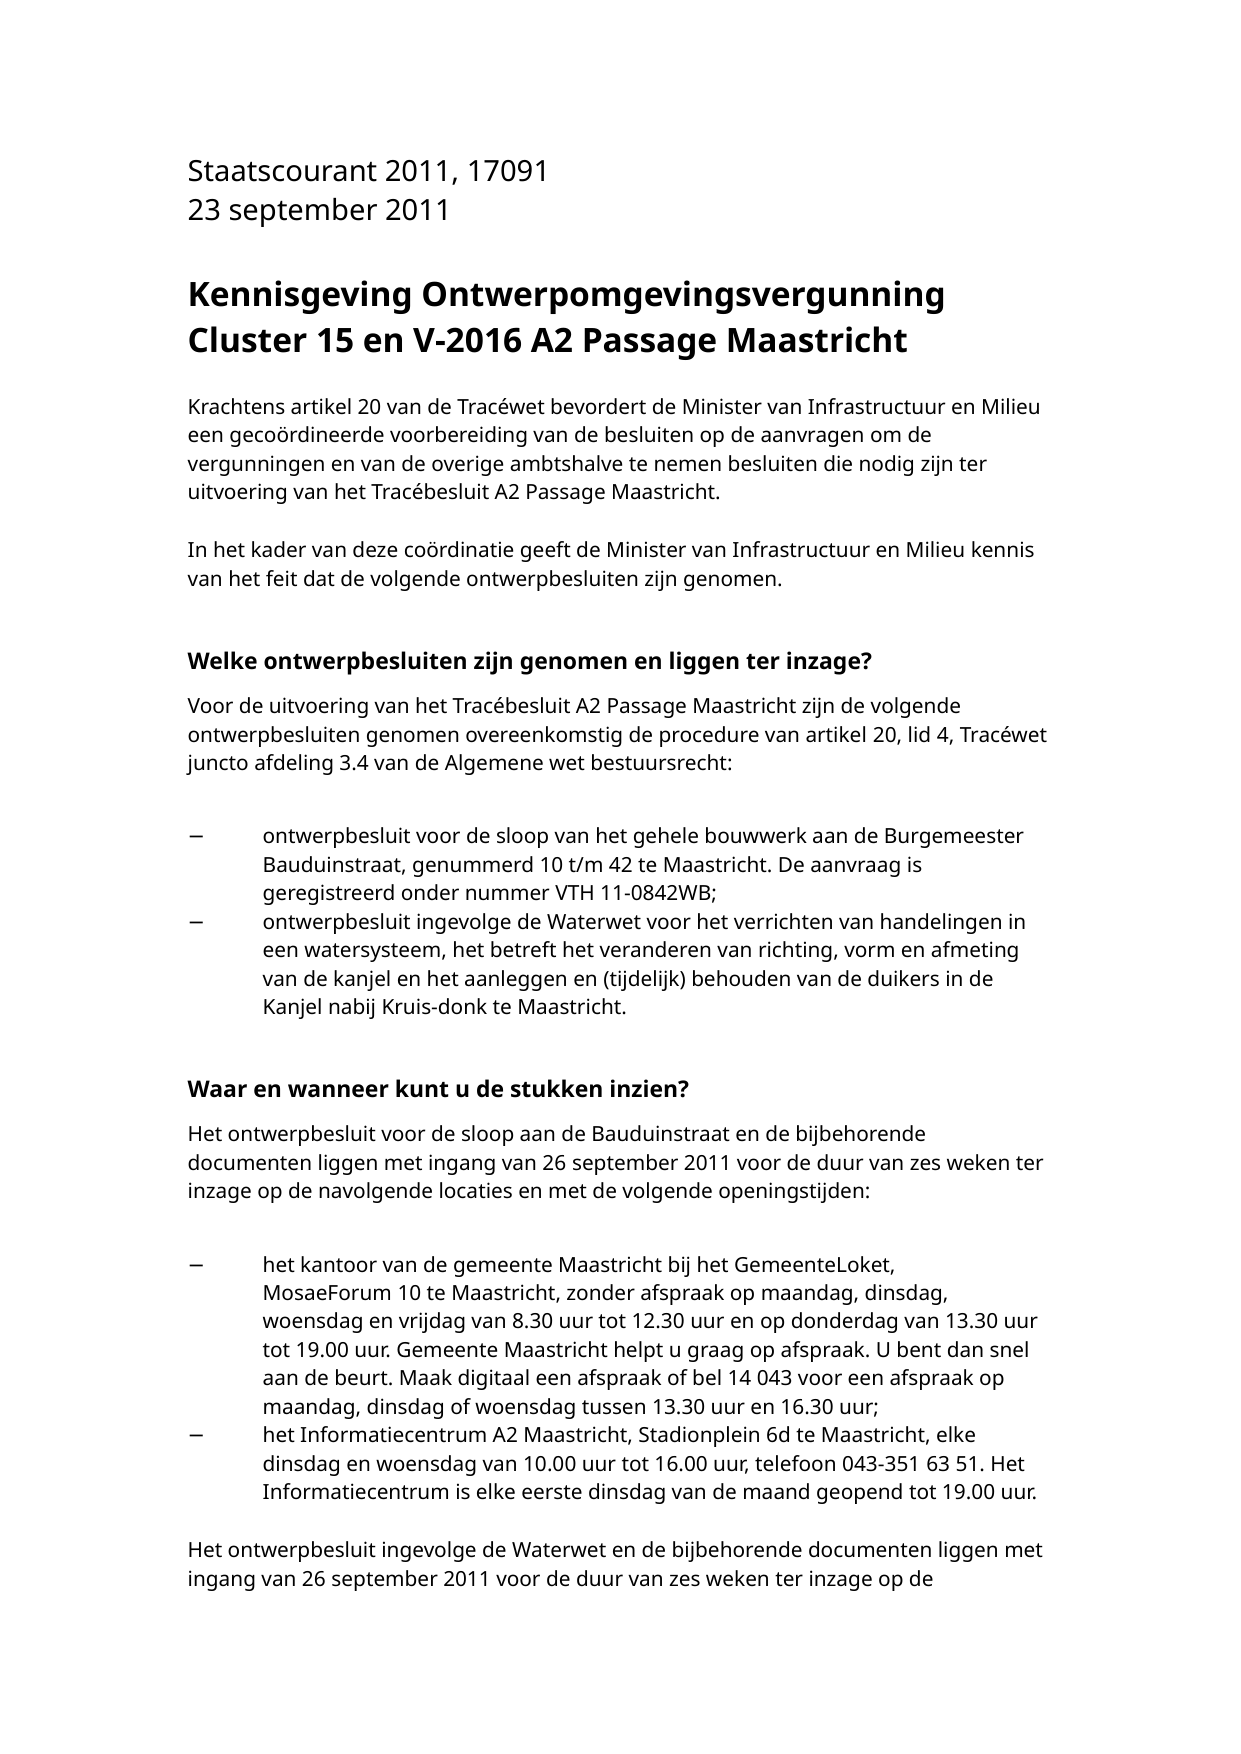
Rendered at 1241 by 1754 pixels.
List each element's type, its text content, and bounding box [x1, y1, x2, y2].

text 23 september 2011 [187, 190, 1053, 229]
text Voor de uitvoering van het Tracébesluit A2 Passage Maastricht zijn de volgende ontwerpbesluiten genomen overeenkomstig de procedure van artikel 20, lid 4, Tracéwet juncto afdeling 3.4 van de Algemene wet bestuursrecht: [187, 691, 1053, 777]
list het Informatiecentrum A2 Maastricht, Stadionplein 6d te Maastricht, elke dinsdag en woensdag van 10.00 uur tot 16.00 uur, telefoon 043-351 63 51. Het Informatiecentrum is elke eerste dinsdag van de maand geopend tot 19.00 uur. [187, 1420, 1053, 1506]
list ontwerpbesluit ingevolge de Waterwet voor het verrichten van handelingen in een watersysteem, het betreft het veranderen van richting, vorm en afmeting van de kanjel en het aanleggen en (tijdelijk) behouden van de duikers in de Kanjel nabij Kruis-donk te Maastricht. [187, 907, 1053, 1021]
text Het ontwerpbesluit voor de sloop aan de Bauduinstraat en de bijbehorende documenten liggen met ingang van 26 september 2011 voor de duur van zes weken ter inzage op de navolgende locaties en met de volgende openingstijden: [187, 1119, 1053, 1205]
list het kantoor van de gemeente Maastricht bij het GemeenteLoket, MosaeForum 10 te Maastricht, zonder afspraak op maandag, dinsdag, woensdag en vrijdag van 8.30 uur tot 12.30 uur en op donderdag van 13.30 uur tot 19.00 uur. Gemeente Maastricht helpt u graag op afspraak. U bent dan snel aan de beurt. Maak digitaal een afspraak of bel 14 043 voor een afspraak op maandag, dinsdag of woensdag tussen 13.30 uur en 16.30 uur; [187, 1250, 1053, 1420]
text In het kader van deze coördinatie geeft de Minister van Infrastructuur en Milieu kennis van het feit dat de volgende ontwerpbesluiten zijn genomen. [187, 536, 1053, 592]
text Het ontwerpbesluit ingevolge de Waterwet en de bijbehorende documenten liggen met ingang van 26 september 2011 voor de duur van zes weken ter inzage op de [187, 1536, 1053, 1592]
subtitle Kennisgeving Ontwerpomgevingsvergunning Cluster 15 en V-2016 A2 Passage Maastricht [187, 271, 1053, 362]
list ontwerpbesluit voor de sloop van het gehele bouwwerk aan de Burgemeester Bauduinstraat, genummerd 10 t/m 42 te Maastricht. De aanvraag is geregistreerd onder nummer VTH 11-0842WB; [187, 822, 1053, 907]
text Krachtens artikel 20 van de Tracéwet bevordert de Minister van Infrastructuur en Milieu een gecoördineerde voorbereiding van de besluiten op de aanvragen om de vergunningen en van de overige ambtshalve te nemen besluiten die nodig zijn ter uitvoering van het Tracébesluit A2 Passage Maastricht. [187, 392, 1053, 506]
subtitle Waar en wanneer kunt u de stukken inzien? [187, 1073, 1053, 1104]
subtitle Welke ontwerpbesluiten zijn genomen en liggen ter inzage? [187, 645, 1053, 676]
text Staatscourant 2011, 17091 [187, 150, 1053, 190]
